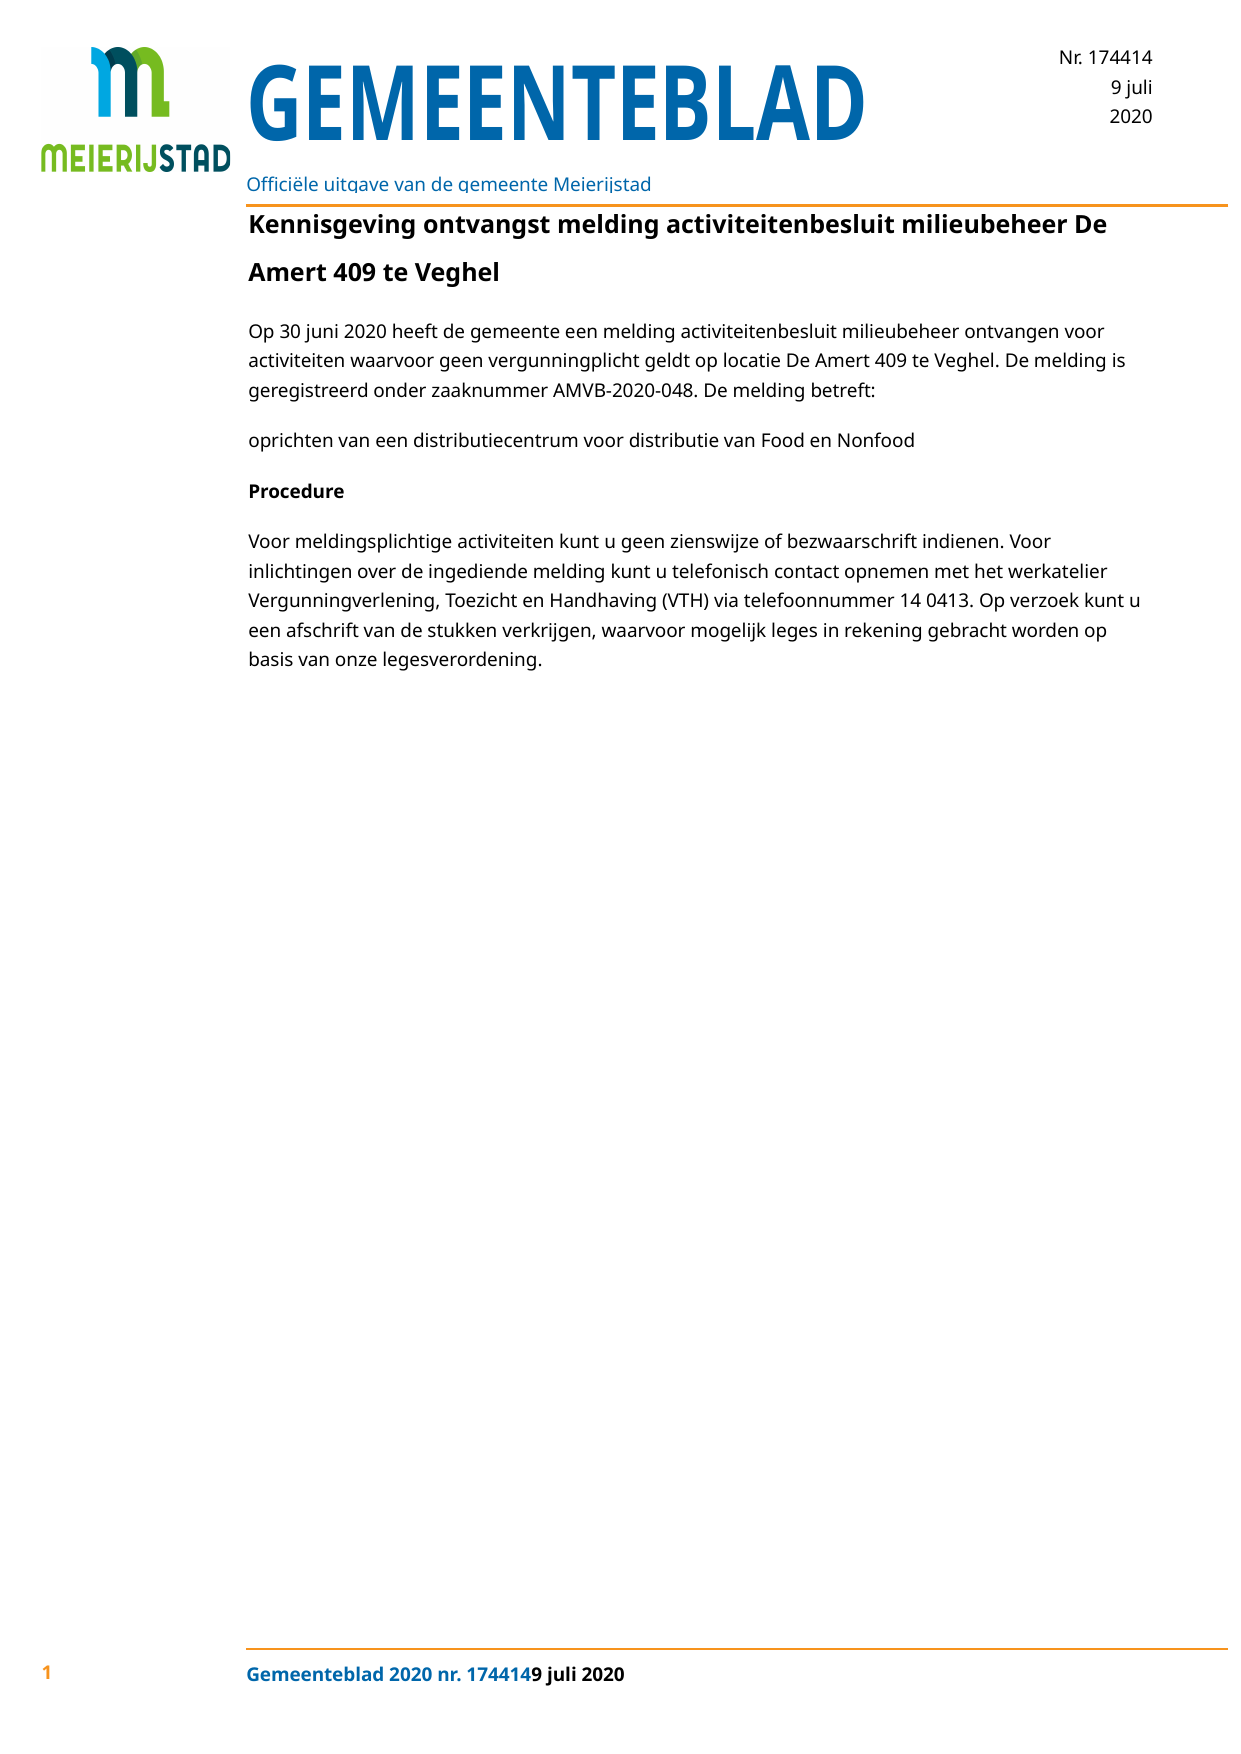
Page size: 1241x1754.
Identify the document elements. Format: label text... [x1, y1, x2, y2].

text Voor meldingsplichtige activiteiten kunt u geen zienswijze of bezwaarschrift indienen. Voor inlichtingen over de ingediende melding kunt u telefonisch contact opnemen met het werkatelier Vergunningverlening, Toezicht en Handhaving (VTH) via telefoonnummer 14 0413. Op verzoek kunt u een afschrift van de stukken verkrijgen, waarvoor mogelijk leges in rekening gebracht worden op basis van onze legesverordening. [248, 528, 1152, 672]
text Kennisgeving ontvangst melding activiteitenbesluit milieubeheer De Amert 409 te Veghel [248, 207, 1152, 288]
text oprichten van een distributiecentrum voor distributie van Food en Nonfood [248, 427, 1152, 453]
text Op 30 juni 2020 heeft de gemeente een melding activiteitenbesluit milieubeheer ontvangen voor activiteiten waarvoor geen vergunningplicht geldt op locatie De Amert 409 te Veghel. De melding is geregistreerd onder zaaknummer AMVB-2020-048. De melding betreft: [248, 318, 1152, 403]
picture [41, 47, 231, 172]
text Procedure [248, 478, 1152, 504]
